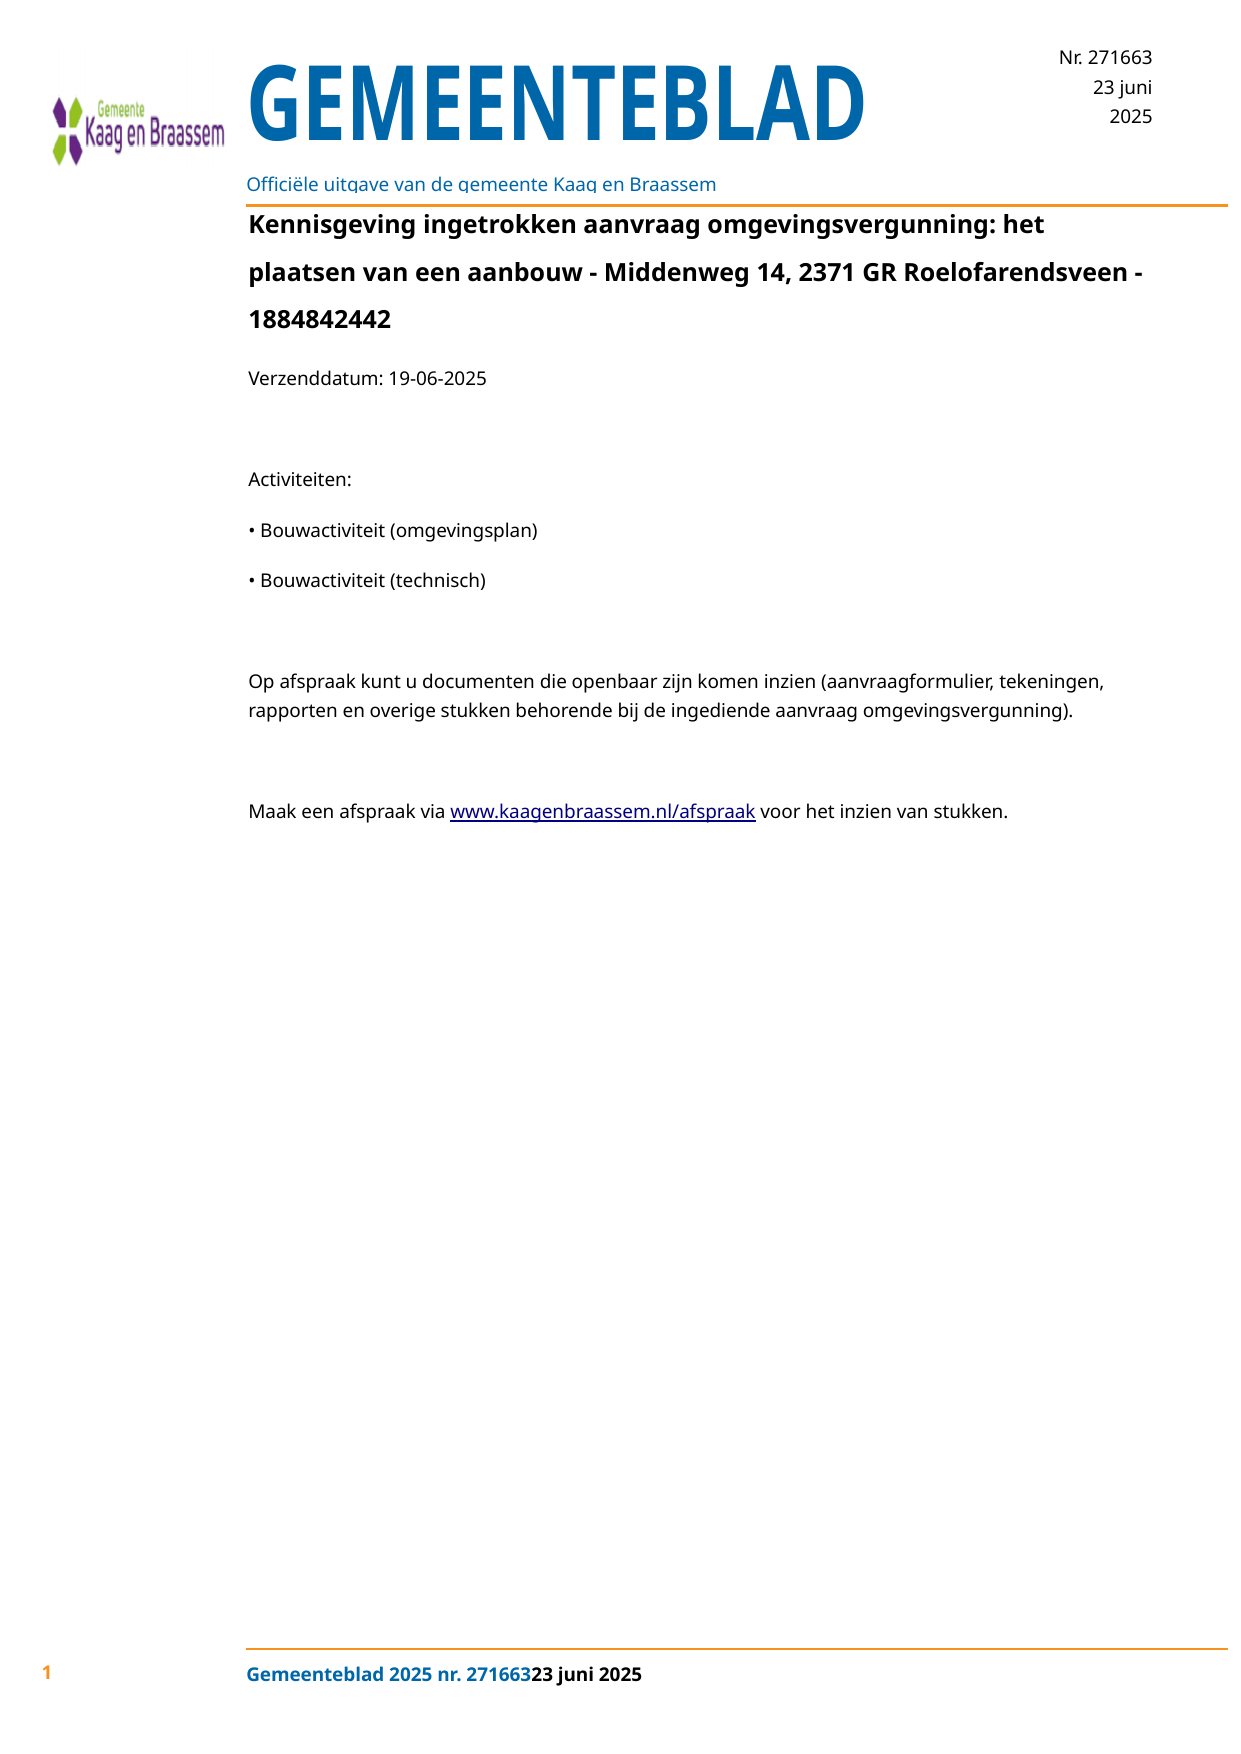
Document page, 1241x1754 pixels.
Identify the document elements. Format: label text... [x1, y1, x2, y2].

text Maak een afspraak via www.kaagenbraassem.nl/afspraak voor het inzien van stukken. [248, 798, 1152, 824]
picture [41, 47, 231, 172]
text • Bouwactiviteit (omgevingsplan) [248, 517, 1152, 542]
text Kennisgeving ingetrokken aanvraag omgevingsvergunning: het plaatsen van een aanbouw - Middenweg 14, 2371 GR Roelofarendsveen - 1884842442 [248, 207, 1152, 336]
text • Bouwactiviteit (technisch) [248, 567, 1152, 593]
text Op afspraak kunt u documenten die openbaar zijn komen inzien (aanvraagformulier, tekeningen, rapporten en overige stukken behorende bij de ingediende aanvraag omgevingsvergunning). [248, 668, 1152, 723]
text Activiteiten: [248, 466, 1152, 492]
text Verzenddatum: 19-06-2025 [248, 366, 1152, 391]
